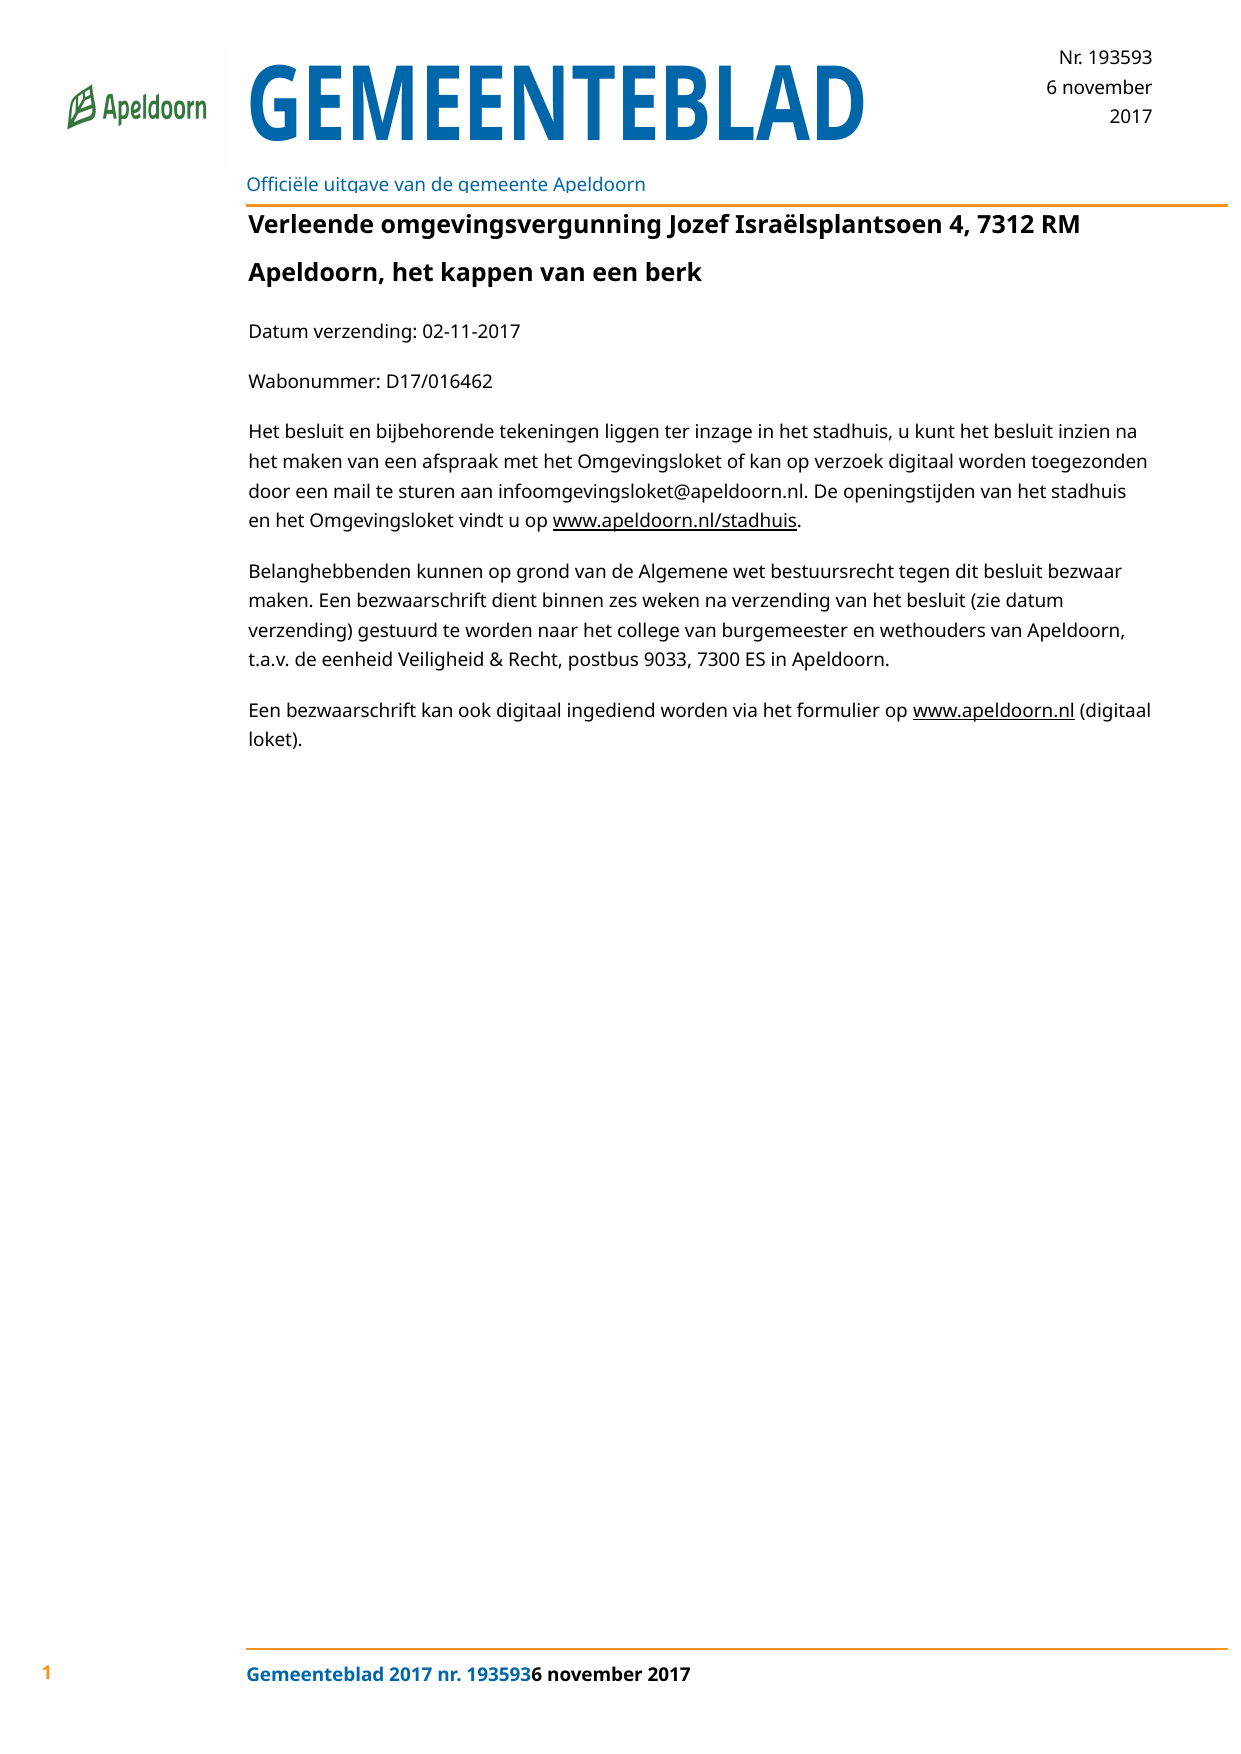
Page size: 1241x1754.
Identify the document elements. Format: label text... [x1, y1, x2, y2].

text Verleende omgevingsvergunning Jozef Israëlsplantsoen 4, 7312 RM Apeldoorn, het kappen van een berk [248, 207, 1152, 288]
text Een bezwaarschrift kan ook digitaal ingediend worden via het formulier op www.apeldoorn.nl (digitaal loket). [248, 697, 1152, 752]
text Belanghebbenden kunnen op grond van de Algemene wet bestuursrecht tegen dit besluit bezwaar maken. Een bezwaarschrift dient binnen zes weken na verzending van het besluit (zie datum verzending) gestuurd te worden naar het college van burgemeester en wethouders van Apeldoorn, t.a.v. de eenheid Veiligheid & Recht, postbus 9033, 7300 ES in Apeldoorn. [248, 558, 1152, 672]
text Wabonummer: D17/016462 [248, 368, 1152, 394]
picture [41, 47, 231, 172]
text Datum verzending: 02-11-2017 [248, 318, 1152, 344]
text Het besluit en bijbehorende tekeningen liggen ter inzage in het stadhuis, u kunt het besluit inzien na het maken van een afspraak met het Omgevingsloket of kan op verzoek digitaal worden toegezonden door een mail te sturen aan infoomgevingsloket@apeldoorn.nl. De openingstijden van het stadhuis en het Omgevingsloket vindt u op www.apeldoorn.nl/stadhuis. [248, 419, 1152, 533]
